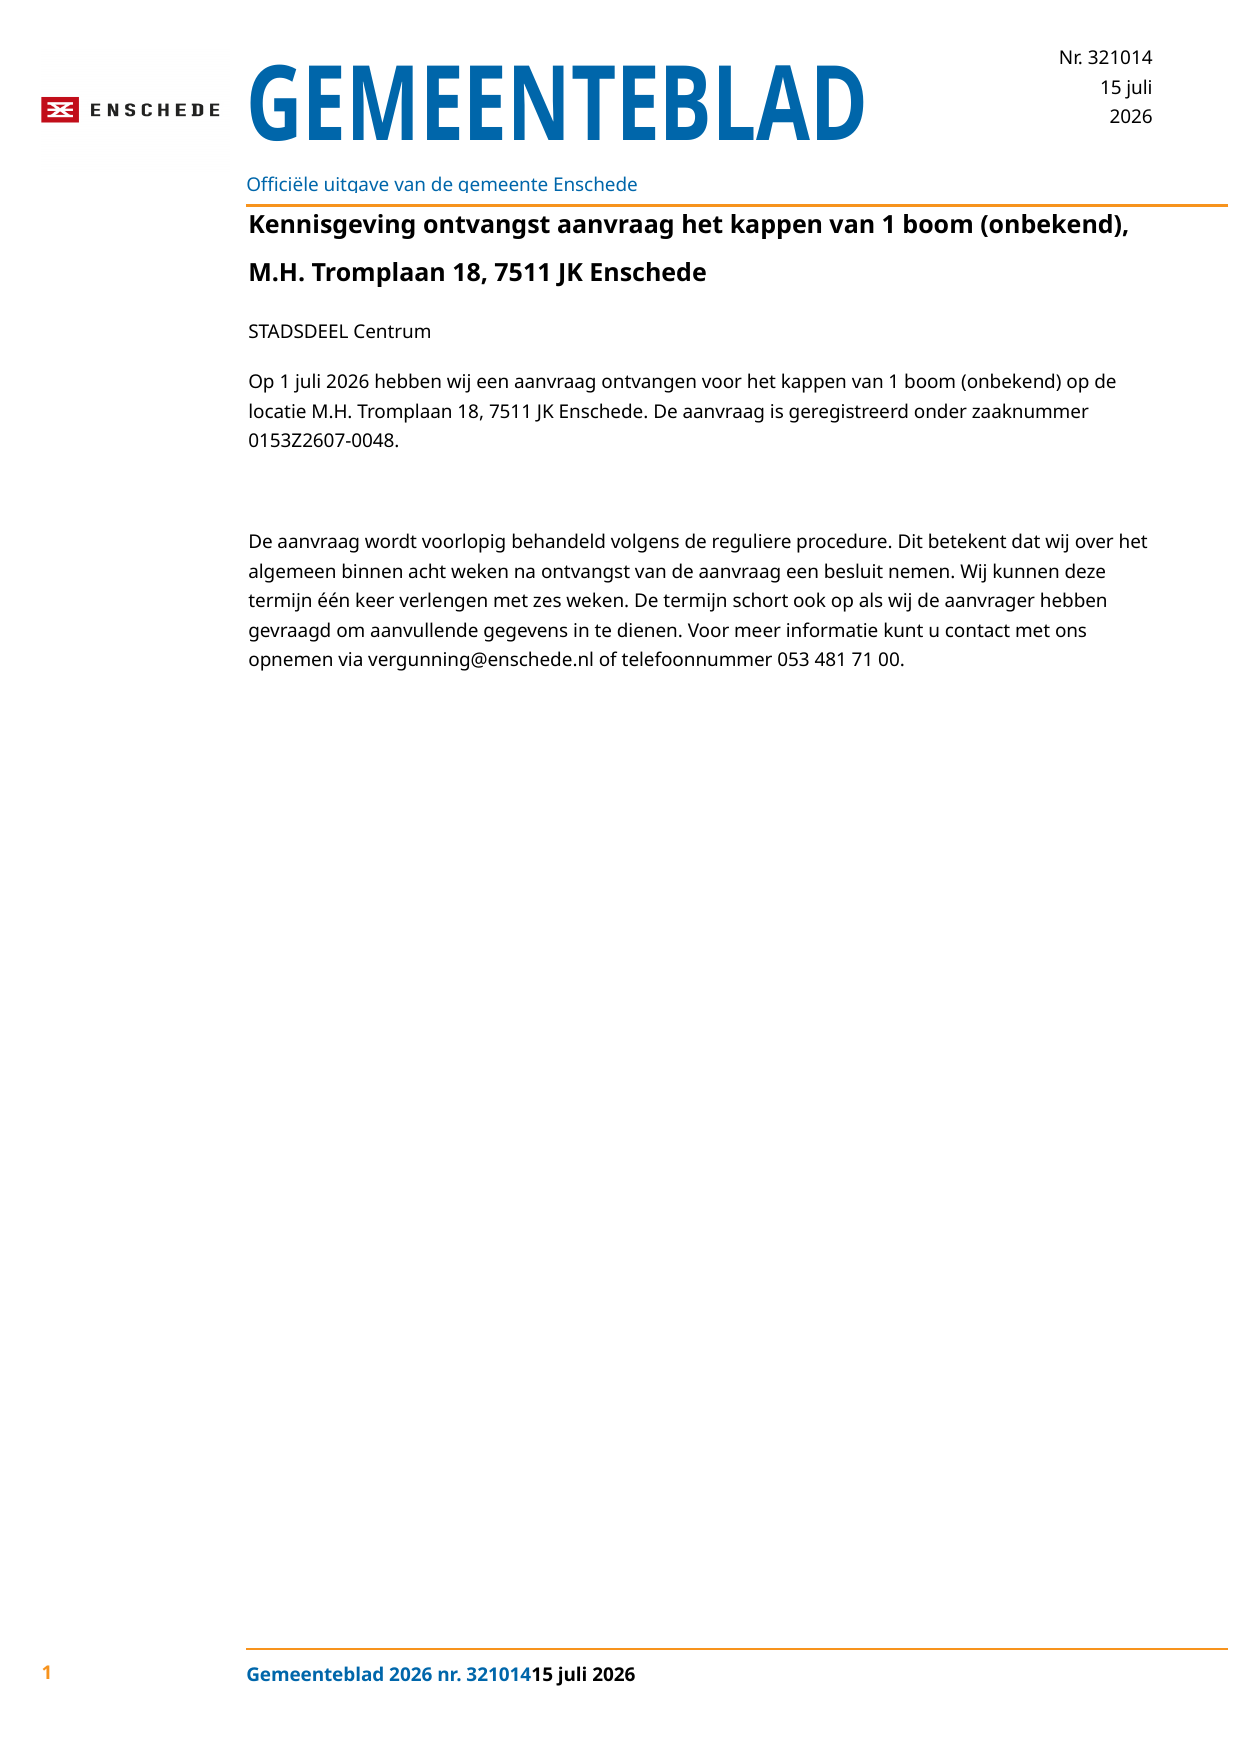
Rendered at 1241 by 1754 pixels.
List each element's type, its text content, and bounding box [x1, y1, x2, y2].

picture [41, 47, 231, 172]
text STADSDEEL Centrum [248, 318, 1152, 344]
text Kennisgeving ontvangst aanvraag het kappen van 1 boom (onbekend), M.H. Tromplaan 18, 7511 JK Enschede [248, 207, 1152, 288]
text Op 1 juli 2026 hebben wij een aanvraag ontvangen voor het kappen van 1 boom (onbekend) op de locatie M.H. Tromplaan 18, 7511 JK Enschede. De aanvraag is geregistreerd onder zaaknummer 0153Z2607-0048. [248, 368, 1152, 453]
text De aanvraag wordt voorlopig behandeld volgens de reguliere procedure. Dit betekent dat wij over het algemeen binnen acht weken na ontvangst van de aanvraag een besluit nemen. Wij kunnen deze termijn één keer verlengen met zes weken. De termijn schort ook op als wij de aanvrager hebben gevraagd om aanvullende gegevens in te dienen. Voor meer informatie kunt u contact met ons opnemen via vergunning@enschede.nl of telefoonnummer 053 481 71 00. [248, 528, 1152, 672]
